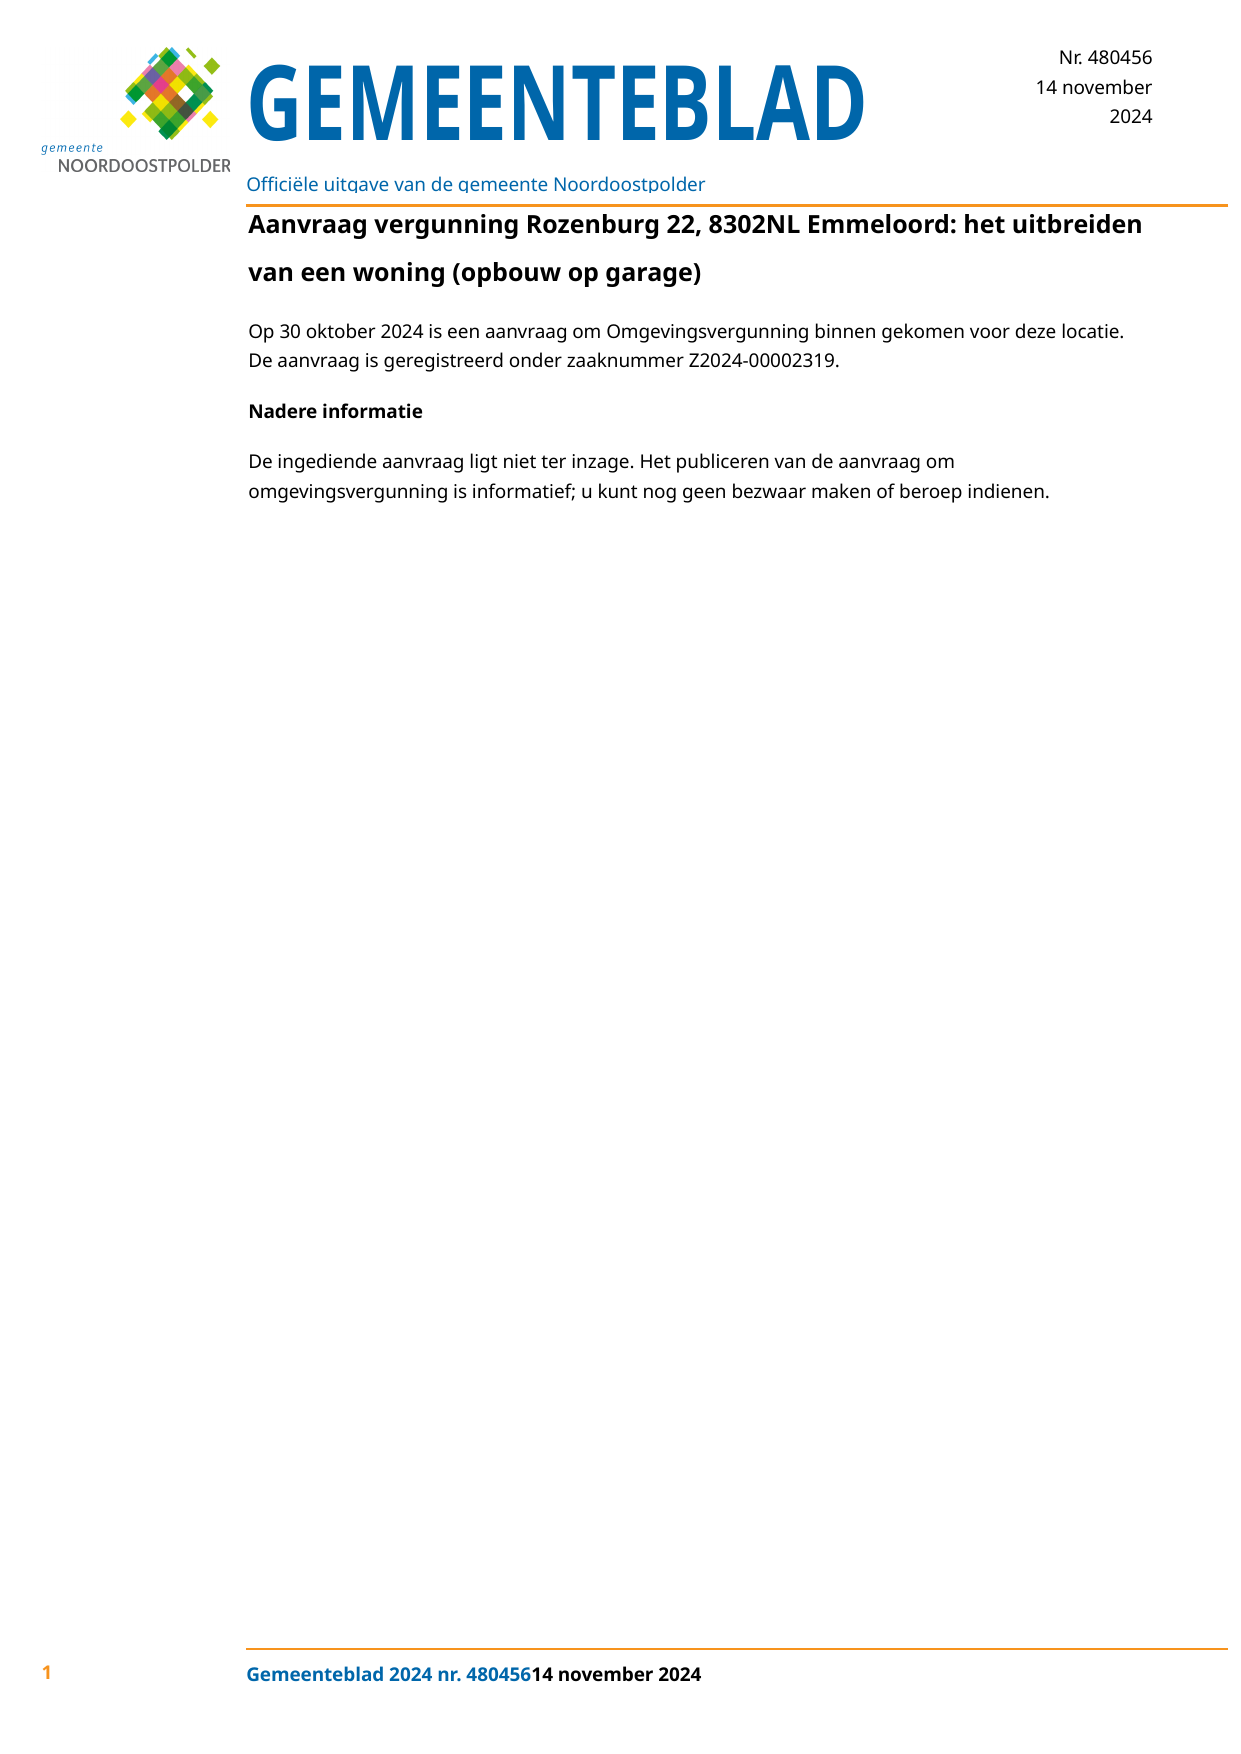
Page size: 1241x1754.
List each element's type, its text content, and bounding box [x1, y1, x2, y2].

text Nadere informatie [248, 398, 1152, 424]
text Op 30 oktober 2024 is een aanvraag om Omgevingsvergunning binnen gekomen voor deze locatie. De aanvraag is geregistreerd onder zaaknummer Z2024-00002319. [248, 318, 1152, 373]
picture [41, 47, 231, 172]
text Aanvraag vergunning Rozenburg 22, 8302NL Emmeloord: het uitbreiden van een woning (opbouw op garage) [248, 207, 1152, 288]
text De ingediende aanvraag ligt niet ter inzage. Het publiceren van de aanvraag om omgevingsvergunning is informatief; u kunt nog geen bezwaar maken of beroep indienen. [248, 448, 1152, 504]
